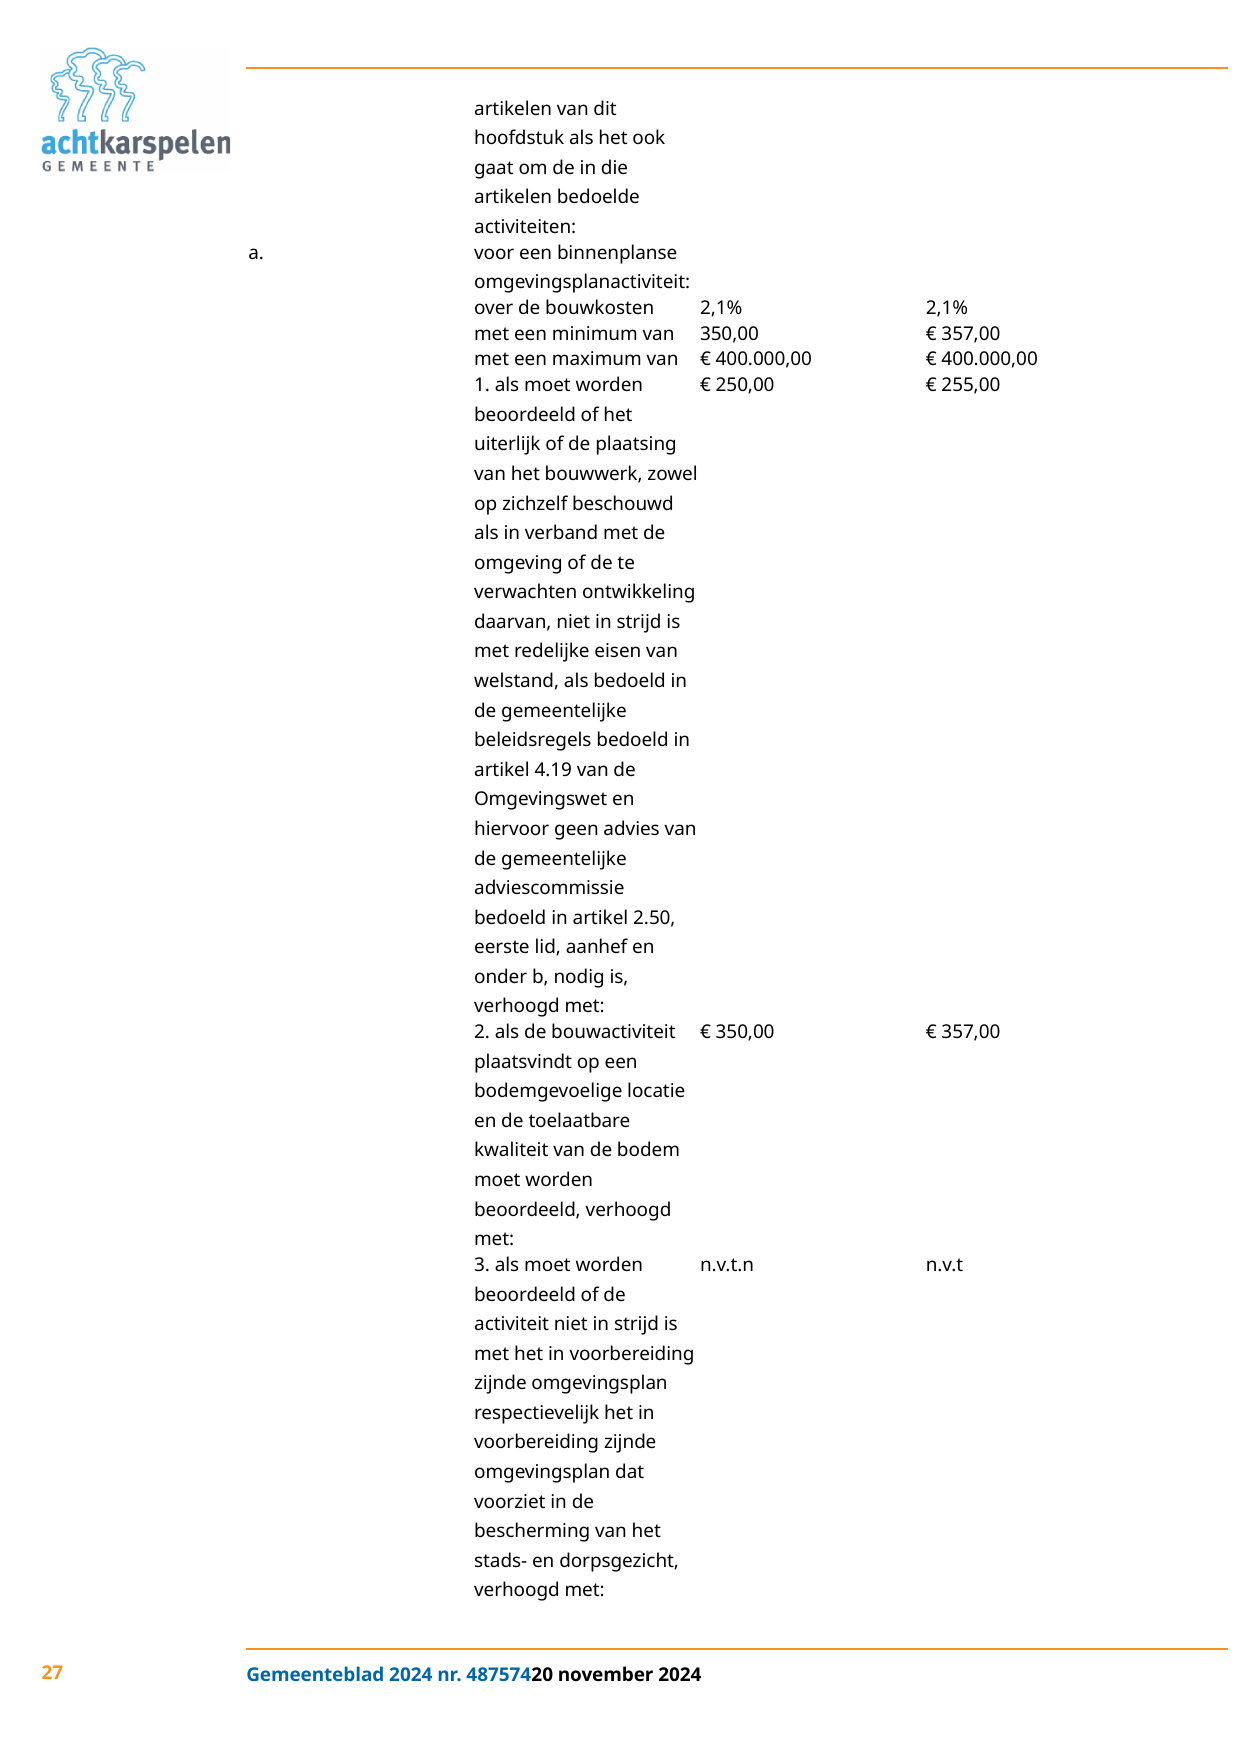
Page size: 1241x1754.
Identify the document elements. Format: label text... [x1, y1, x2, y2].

table_cell voor een binnenplanse omgevingsplanactiviteit: [474, 239, 700, 294]
table_cell 1. als moet worden beoordeeld of het uiterlijk of de plaatsing van het bouwwerk, zowel op zichzelf beschouwd als in verband met de omgeving of de te verwachten ontwikkeling daarvan, niet in strijd is met redelijke eisen van welstand, als bedoeld in de gemeentelijke beleidsregels bedoeld in artikel 4.19 van de Omgevingswet en hiervoor geen advies van de gemeentelijke adviescommissie bedoeld in artikel 2.50, eerste lid, aanhef en onder b, nodig is, verhoogd met: [474, 371, 700, 1018]
table_cell 350,00 [700, 320, 926, 346]
table_cell 3. als moet worden beoordeeld of de activiteit niet in strijd is met het in voorbereiding zijnde omgevingsplan respectievelijk het in voorbereiding zijnde omgevingsplan dat voorziet in de bescherming van het stads- en dorpsgezicht, verhoogd met: [474, 1251, 700, 1602]
table_cell € 357,00 [926, 320, 1152, 346]
table_cell [248, 1251, 474, 1602]
table_cell 2. als de bouwactiviteit plaatsvindt op een bodemgevoelige locatie en de toelaatbare kwaliteit van de bodem moet worden beoordeeld, verhoogd met: [474, 1018, 700, 1251]
table_cell [248, 294, 474, 320]
table_cell [248, 320, 474, 346]
table_cell [248, 95, 474, 239]
table_cell [926, 95, 1152, 239]
picture [41, 47, 231, 172]
table_cell € 250,00 [700, 371, 926, 1018]
table_cell € 255,00 [926, 371, 1152, 1018]
table_cell [700, 95, 926, 239]
table_cell [926, 239, 1152, 294]
table_cell n.v.t.n [700, 1251, 926, 1602]
table_cell met een minimum van [474, 320, 700, 346]
table_cell artikelen van dit hoofdstuk als het ook gaat om de in die artikelen bedoelde activiteiten: [474, 95, 700, 239]
table_cell n.v.t [926, 1251, 1152, 1602]
table_cell € 400.000,00 [700, 346, 926, 371]
table_cell a. [248, 239, 474, 294]
table_cell [700, 239, 926, 294]
table_cell 2,1% [700, 294, 926, 320]
table_cell [248, 346, 474, 371]
table_cell € 350,00 [700, 1018, 926, 1251]
table_cell over de bouwkosten [474, 294, 700, 320]
table_cell met een maximum van [474, 346, 700, 371]
table_cell 2,1% [926, 294, 1152, 320]
table_cell € 357,00 [926, 1018, 1152, 1251]
table_cell € 400.000,00 [926, 346, 1152, 371]
table_cell [248, 1018, 474, 1251]
table_cell [248, 371, 474, 1018]
